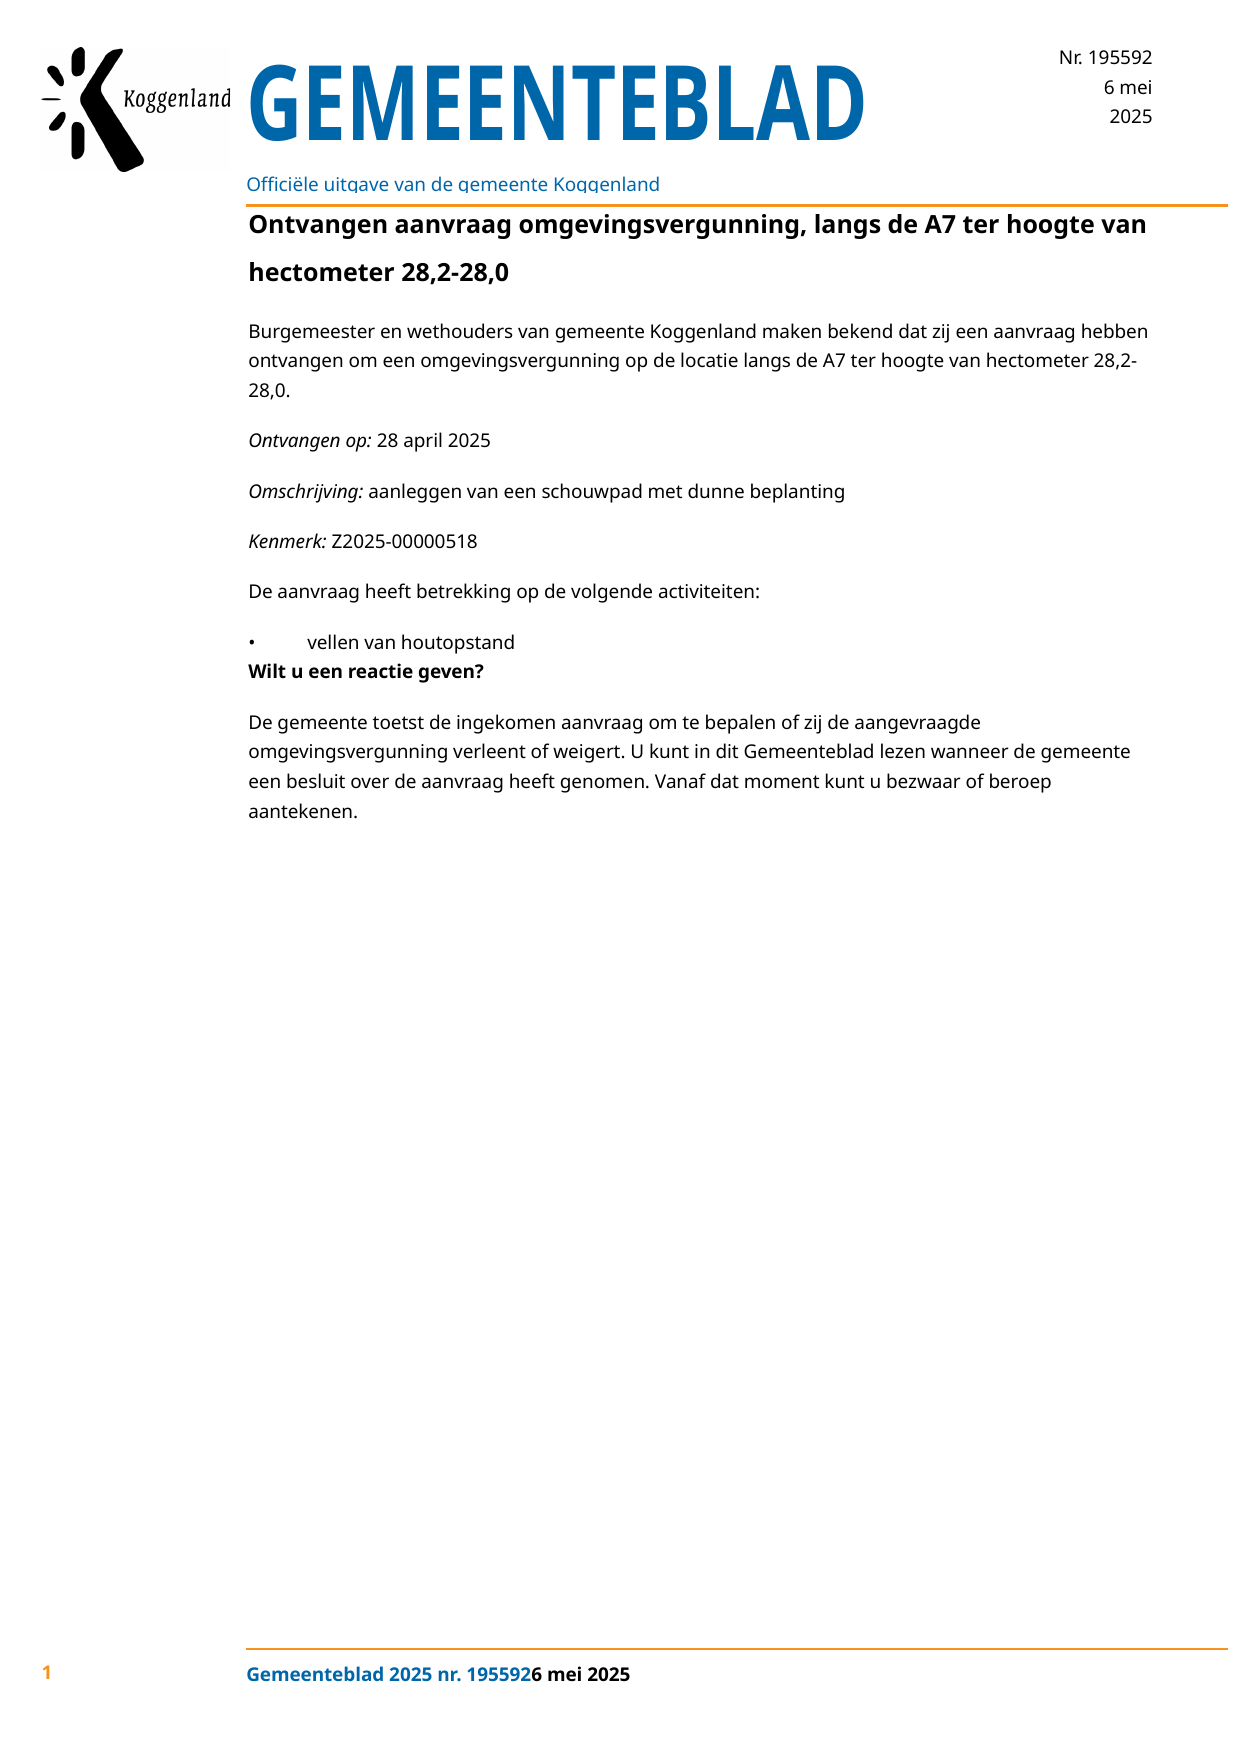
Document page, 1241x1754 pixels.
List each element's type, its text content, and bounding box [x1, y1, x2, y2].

text Omschrijving: aanleggen van een schouwpad met dunne beplanting [248, 478, 1152, 504]
picture [41, 47, 231, 172]
text Ontvangen op: 28 april 2025 [248, 427, 1152, 453]
list vellen van houtopstand [248, 629, 1152, 655]
text De gemeente toetst de ingekomen aanvraag om te bepalen of zij de aangevraagde omgevingsvergunning verleent of weigert. U kunt in dit Gemeenteblad lezen wanneer de gemeente een besluit over de aanvraag heeft genomen. Vanaf dat moment kunt u bezwaar of beroep aantekenen. [248, 709, 1152, 824]
text De aanvraag heeft betrekking op de volgende activiteiten: [248, 579, 1152, 604]
text Kenmerk: Z2025-00000518 [248, 528, 1152, 554]
text Burgemeester en wethouders van gemeente Koggenland maken bekend dat zij een aanvraag hebben ontvangen om een omgevingsvergunning op de locatie langs de A7 ter hoogte van hectometer 28,2-28,0. [248, 318, 1152, 403]
text Wilt u een reactie geven? [248, 659, 1152, 684]
text Ontvangen aanvraag omgevingsvergunning, langs de A7 ter hoogte van hectometer 28,2-28,0 [248, 207, 1152, 288]
